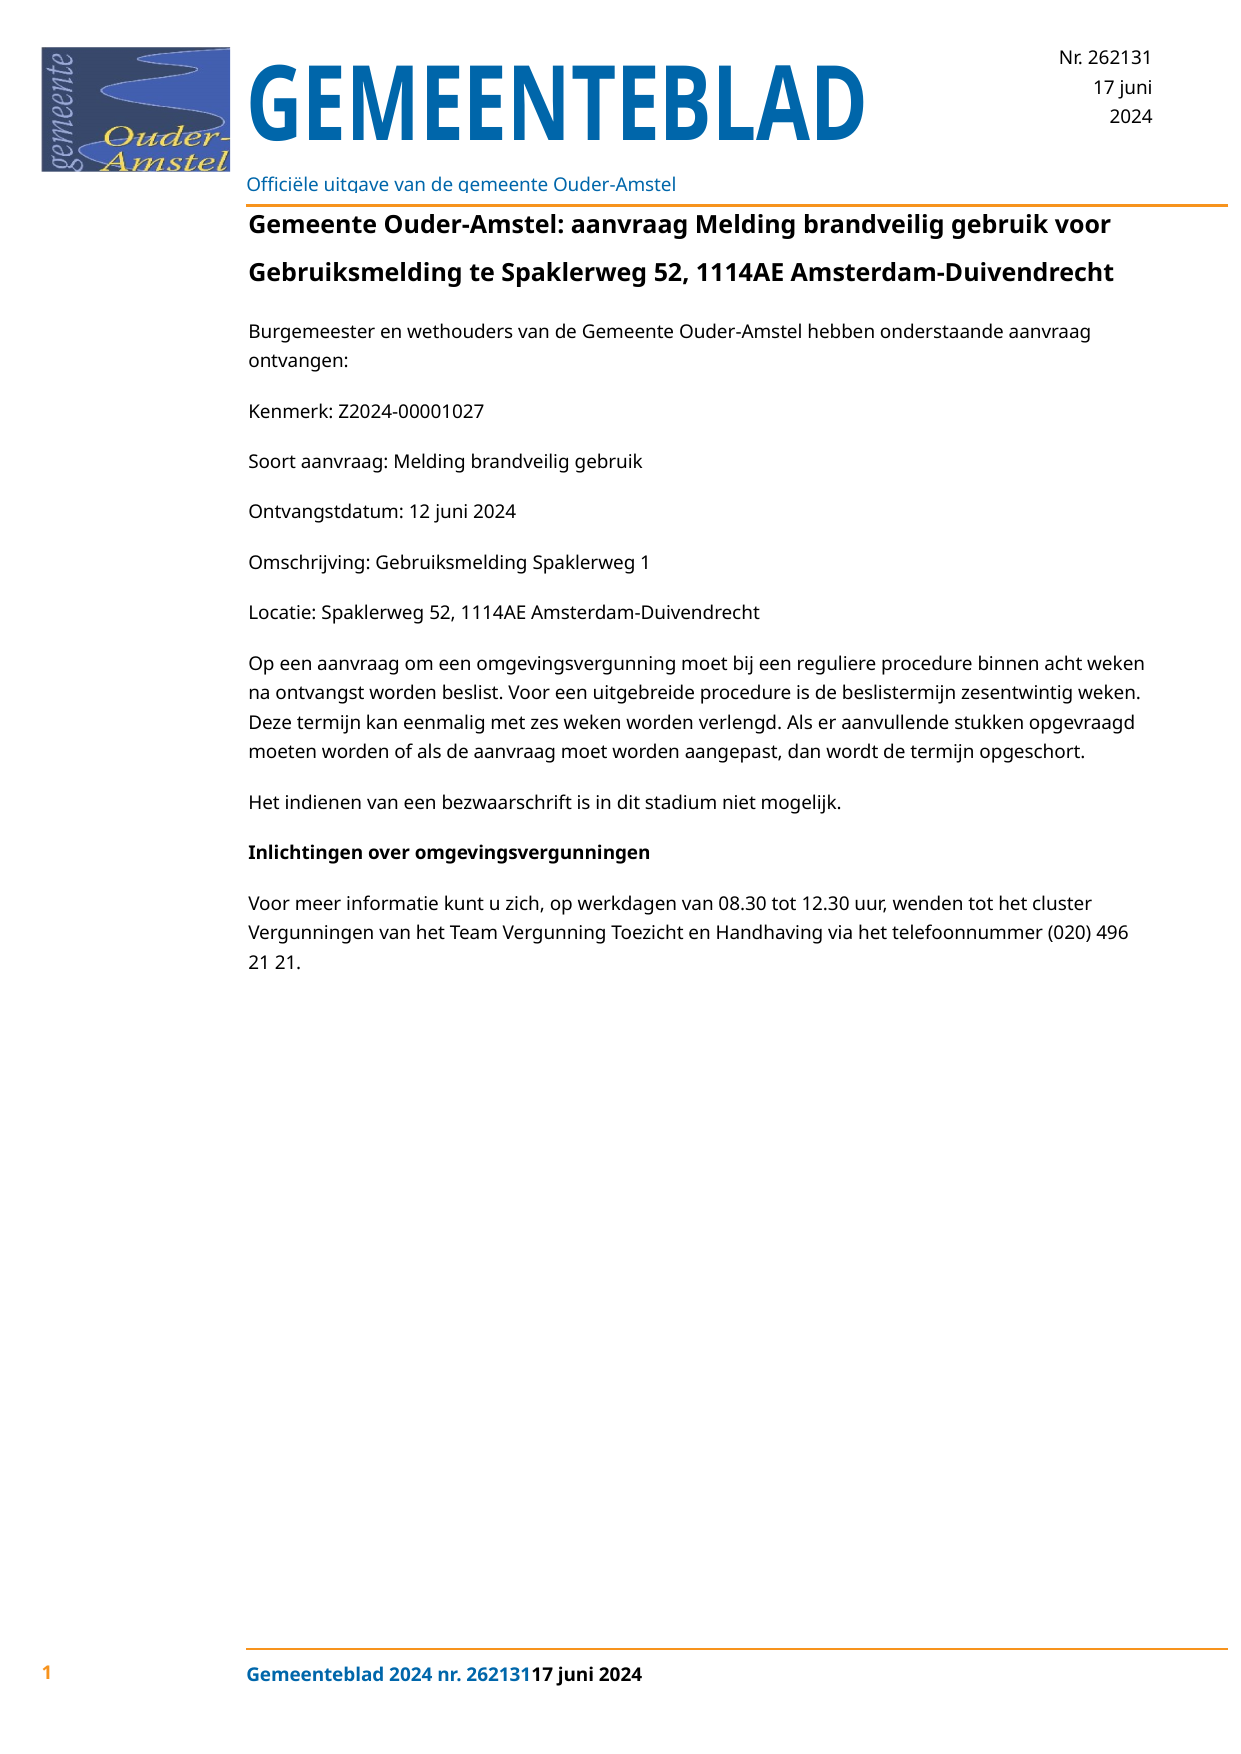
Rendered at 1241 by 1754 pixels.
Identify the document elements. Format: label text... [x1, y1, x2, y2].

text Ontvangstdatum: 12 juni 2024 [248, 499, 1152, 524]
text Omschrijving: Gebruiksmelding Spaklerweg 1 [248, 549, 1152, 575]
text Gemeente Ouder-Amstel: aanvraag Melding brandveilig gebruik voor Gebruiksmelding te Spaklerweg 52, 1114AE Amsterdam-Duivendrecht [248, 207, 1152, 288]
picture [41, 47, 231, 172]
text Op een aanvraag om een omgevingsvergunning moet bij een reguliere procedure binnen acht weken na ontvangst worden beslist. Voor een uitgebreide procedure is de beslistermijn zesentwintig weken. Deze termijn kan eenmalig met zes weken worden verlengd. Als er aanvullende stukken opgevraagd moeten worden of als de aanvraag moet worden aangepast, dan wordt de termijn opgeschort. [248, 650, 1152, 764]
text Soort aanvraag: Melding brandveilig gebruik [248, 448, 1152, 474]
text Kenmerk: Z2024-00001027 [248, 398, 1152, 424]
text Locatie: Spaklerweg 52, 1114AE Amsterdam-Duivendrecht [248, 599, 1152, 625]
text Burgemeester en wethouders van de Gemeente Ouder-Amstel hebben onderstaande aanvraag ontvangen: [248, 318, 1152, 373]
text Voor meer informatie kunt u zich, op werkdagen van 08.30 tot 12.30 uur, wenden tot het cluster Vergunningen van het Team Vergunning Toezicht en Handhaving via het telefoonnummer (020) 496 21 21. [248, 890, 1152, 975]
text Inlichtingen over omgevingsvergunningen [248, 839, 1152, 865]
text Het indienen van een bezwaarschrift is in dit stadium niet mogelijk. [248, 789, 1152, 815]
